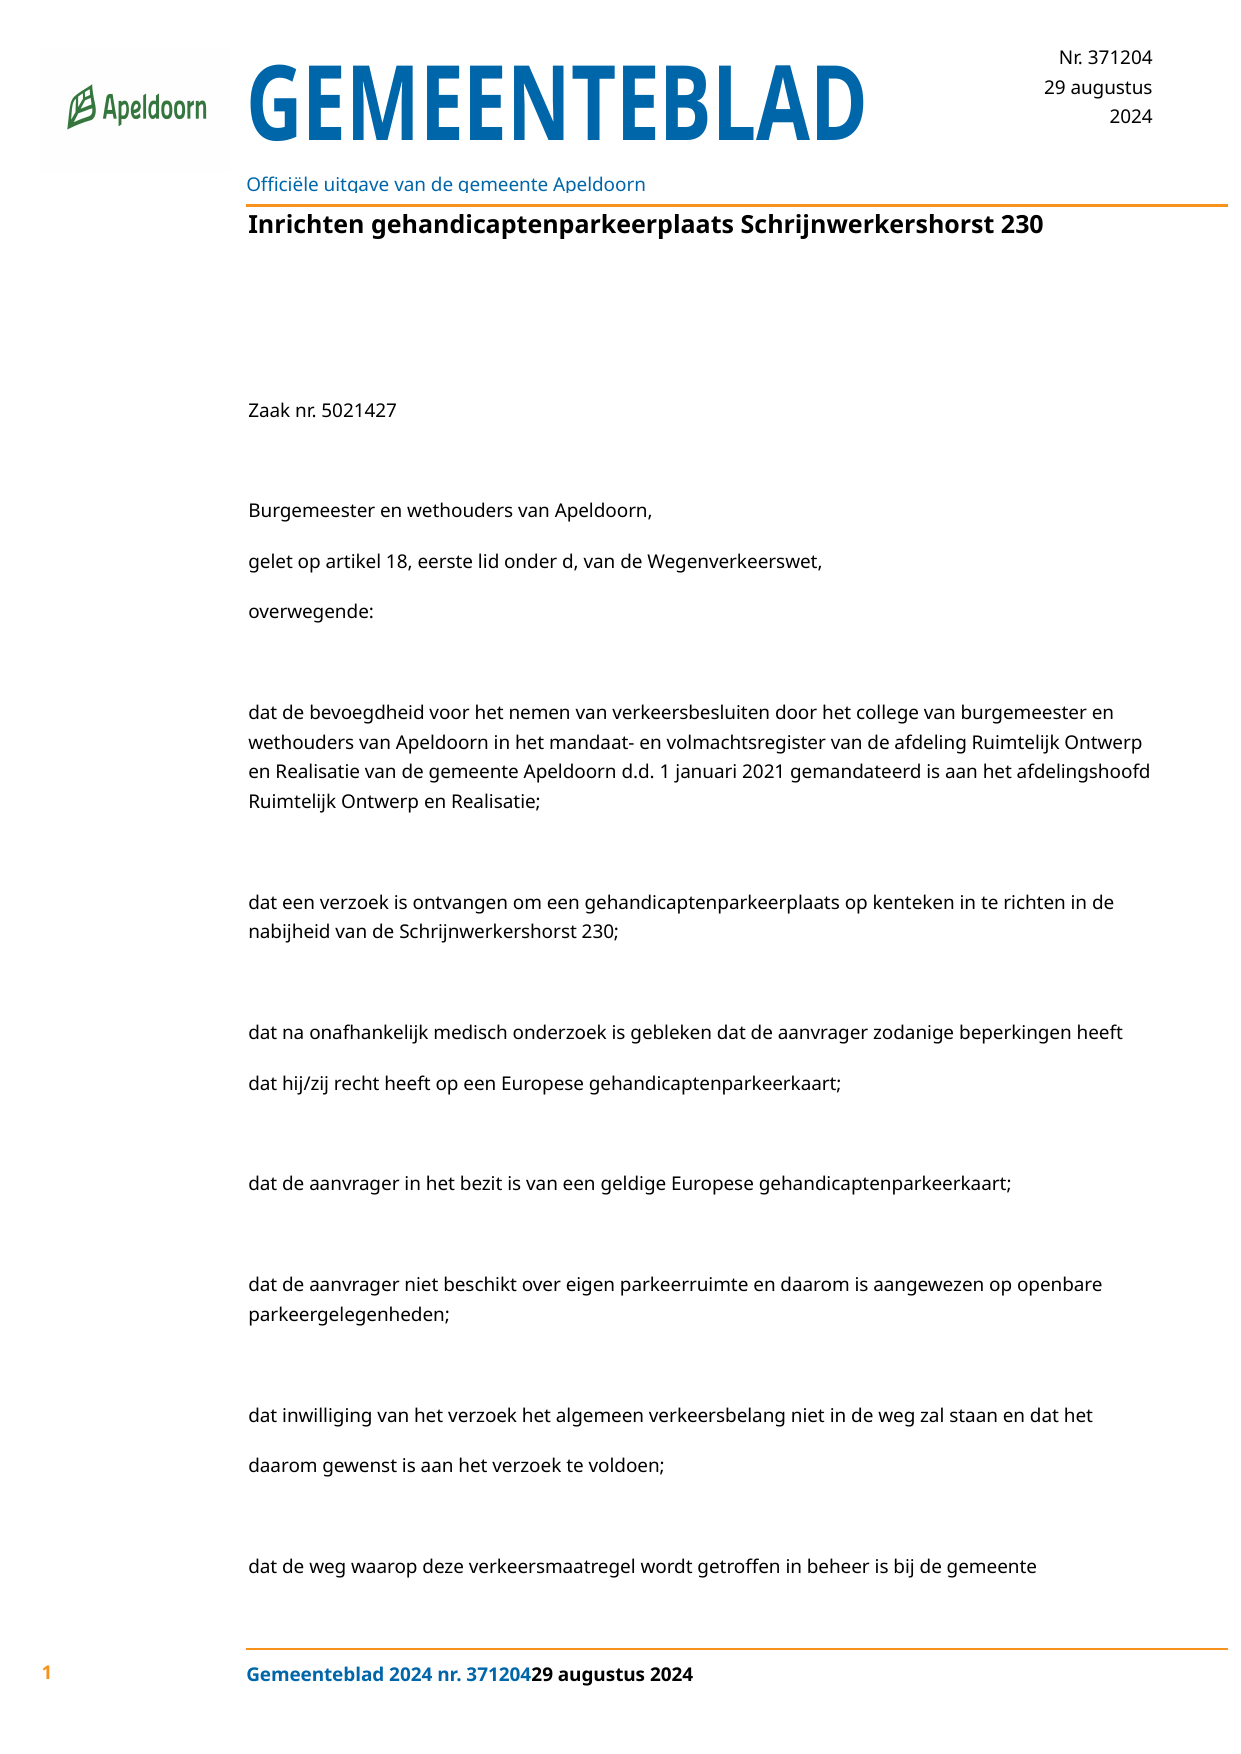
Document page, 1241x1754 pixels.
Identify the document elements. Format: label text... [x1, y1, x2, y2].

text Inrichten gehandicaptenparkeerplaats Schrijnwerkershorst 230 [248, 207, 1152, 241]
text gelet op artikel 18, eerste lid onder d, van de Wegenverkeerswet, [248, 548, 1152, 574]
picture [41, 47, 231, 172]
text dat hij/zij recht heeft op een Europese gehandicaptenparkeerkaart; [248, 1070, 1152, 1096]
text Zaak nr. 5021427 [248, 397, 1152, 423]
text dat een verzoek is ontvangen om een gehandicaptenparkeerplaats op kenteken in te richten in de nabijheid van de Schrijnwerkershorst 230; [248, 889, 1152, 944]
text dat na onafhankelijk medisch onderzoek is gebleken dat de aanvrager zodanige beperkingen heeft [248, 1019, 1152, 1045]
text daarom gewenst is aan het verzoek te voldoen; [248, 1452, 1152, 1478]
text Burgemeester en wethouders van Apeldoorn, [248, 498, 1152, 523]
text dat de aanvrager niet beschikt over eigen parkeerruimte en daarom is aangewezen op openbare parkeergelegenheden; [248, 1271, 1152, 1327]
text dat de aanvrager in het bezit is van een geldige Europese gehandicaptenparkeerkaart; [248, 1171, 1152, 1196]
text overwegende: [248, 598, 1152, 624]
text dat de weg waarop deze verkeersmaatregel wordt getroffen in beheer is bij de gemeente [248, 1553, 1152, 1579]
text dat inwilliging van het verzoek het algemeen verkeersbelang niet in de weg zal staan en dat het [248, 1402, 1152, 1428]
text dat de bevoegdheid voor het nemen van verkeersbesluiten door het college van burgemeester en wethouders van Apeldoorn in het mandaat- en volmachtsregister van de afdeling Ruimtelijk Ontwerp en Realisatie van de gemeente Apeldoorn d.d. 1 januari 2021 gemandateerd is aan het afdelingshoofd Ruimtelijk Ontwerp en Realisatie; [248, 699, 1152, 814]
